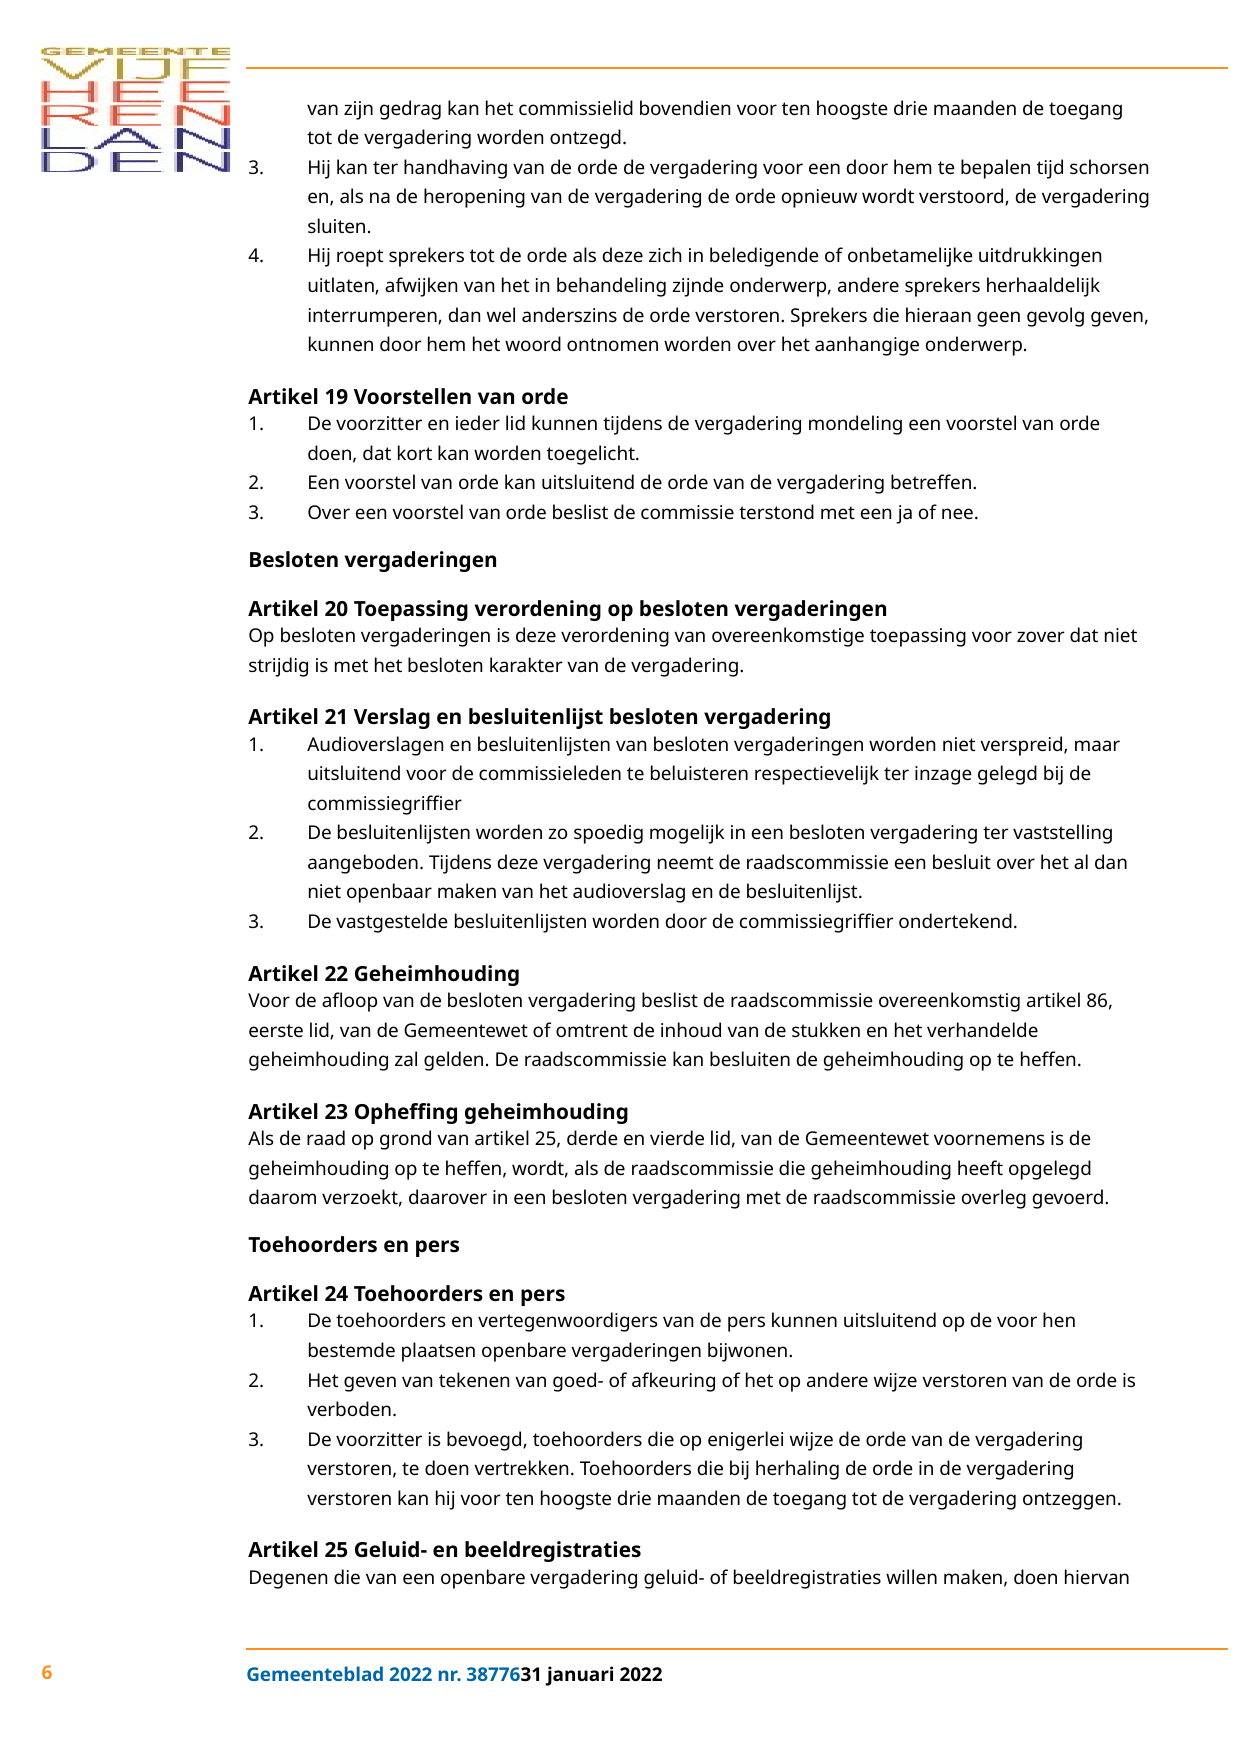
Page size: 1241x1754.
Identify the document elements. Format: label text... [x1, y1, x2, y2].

list van zijn gedrag kan het commissielid bovendien voor ten hoogste drie maanden de toegang tot de vergadering worden ontzegd. [248, 95, 1152, 150]
list De voorzitter is bevoegd, toehoorders die op enigerlei wijze de orde van de vergadering verstoren, te doen vertrekken. Toehoorders die bij herhaling de orde in de vergadering verstoren kan hij voor ten hoogste drie maanden de toegang tot de vergadering ontzeggen. [248, 1426, 1152, 1511]
list Het geven van tekenen van goed- of afkeuring of het op andere wijze verstoren van de orde is verboden. [248, 1367, 1152, 1422]
list Hij roept sprekers tot de orde als deze zich in beledigende of onbetamelijke uitdrukkingen uitlaten, afwijken van het in behandeling zijnde onderwerp, andere sprekers herhaaldelijk interrumperen, dan wel anderszins de orde verstoren. Sprekers die hieraan geen gevolg geven, kunnen door hem het woord ontnomen worden over het aanhangige onderwerp. [248, 243, 1152, 357]
picture [41, 47, 231, 172]
list De voorzitter en ieder lid kunnen tijdens de vergadering mondeling een voorstel van orde doen, dat kort kan worden toegelicht. [248, 410, 1152, 466]
text Toehoorders en pers [248, 1230, 1152, 1258]
text Op besloten vergaderingen is deze verordening van overeenkomstige toepassing voor zover dat niet strijdig is met het besloten karakter van de vergadering. [248, 622, 1152, 678]
text Degenen die van een openbare vergadering geluid- of beeldregistraties willen maken, doen hiervan [248, 1564, 1152, 1590]
list De toehoorders en vertegenwoordigers van de pers kunnen uitsluitend op de voor hen bestemde plaatsen openbare vergaderingen bijwonen. [248, 1308, 1152, 1363]
text Artikel 25 Geluid- en beeldregistraties [248, 1536, 1152, 1564]
text Artikel 24 Toehoorders en pers [248, 1279, 1152, 1308]
text Artikel 21 Verslag en besluitenlijst besloten vergadering [248, 702, 1152, 731]
list Audioverslagen en besluitenlijsten van besloten vergaderingen worden niet verspreid, maar uitsluitend voor de commissieleden te beluisteren respectievelijk ter inzage gelegd bij de commissiegriffier [248, 731, 1152, 816]
list De vastgestelde besluitenlijsten worden door de commissiegriffier ondertekend. [248, 908, 1152, 934]
text Artikel 20 Toepassing verordening op besloten vergaderingen [248, 594, 1152, 622]
list Een voorstel van orde kan uitsluitend de orde van de vergadering betreffen. [248, 469, 1152, 495]
text Artikel 22 Geheimhouding [248, 959, 1152, 987]
text Voor de afloop van de besloten vergadering beslist de raadscommissie overeenkomstig artikel 86, eerste lid, van de Gemeentewet of omtrent de inhoud van de stukken en het verhandelde geheimhouding zal gelden. De raadscommissie kan besluiten de geheimhouding op te heffen. [248, 987, 1152, 1072]
text Artikel 19 Voorstellen van orde [248, 382, 1152, 410]
list Over een voorstel van orde beslist de commissie terstond met een ja of nee. [248, 499, 1152, 525]
list Hij kan ter handhaving van de orde de vergadering voor een door hem te bepalen tijd schorsen en, als na de heropening van de vergadering de orde opnieuw wordt verstoord, de vergadering sluiten. [248, 154, 1152, 239]
list De besluitenlijsten worden zo spoedig mogelijk in een besloten vergadering ter vaststelling aangeboden. Tijdens deze vergadering neemt de raadscommissie een besluit over het al dan niet openbaar maken van het audioverslag en de besluitenlijst. [248, 819, 1152, 904]
text Besloten vergaderingen [248, 545, 1152, 573]
text Als de raad op grond van artikel 25, derde en vierde lid, van de Gemeentewet voornemens is de geheimhouding op te heffen, wordt, als de raadscommissie die geheimhouding heeft opgelegd daarom verzoekt, daarover in een besloten vergadering met de raadscommissie overleg gevoerd. [248, 1125, 1152, 1210]
text Artikel 23 Opheffing geheimhouding [248, 1097, 1152, 1125]
